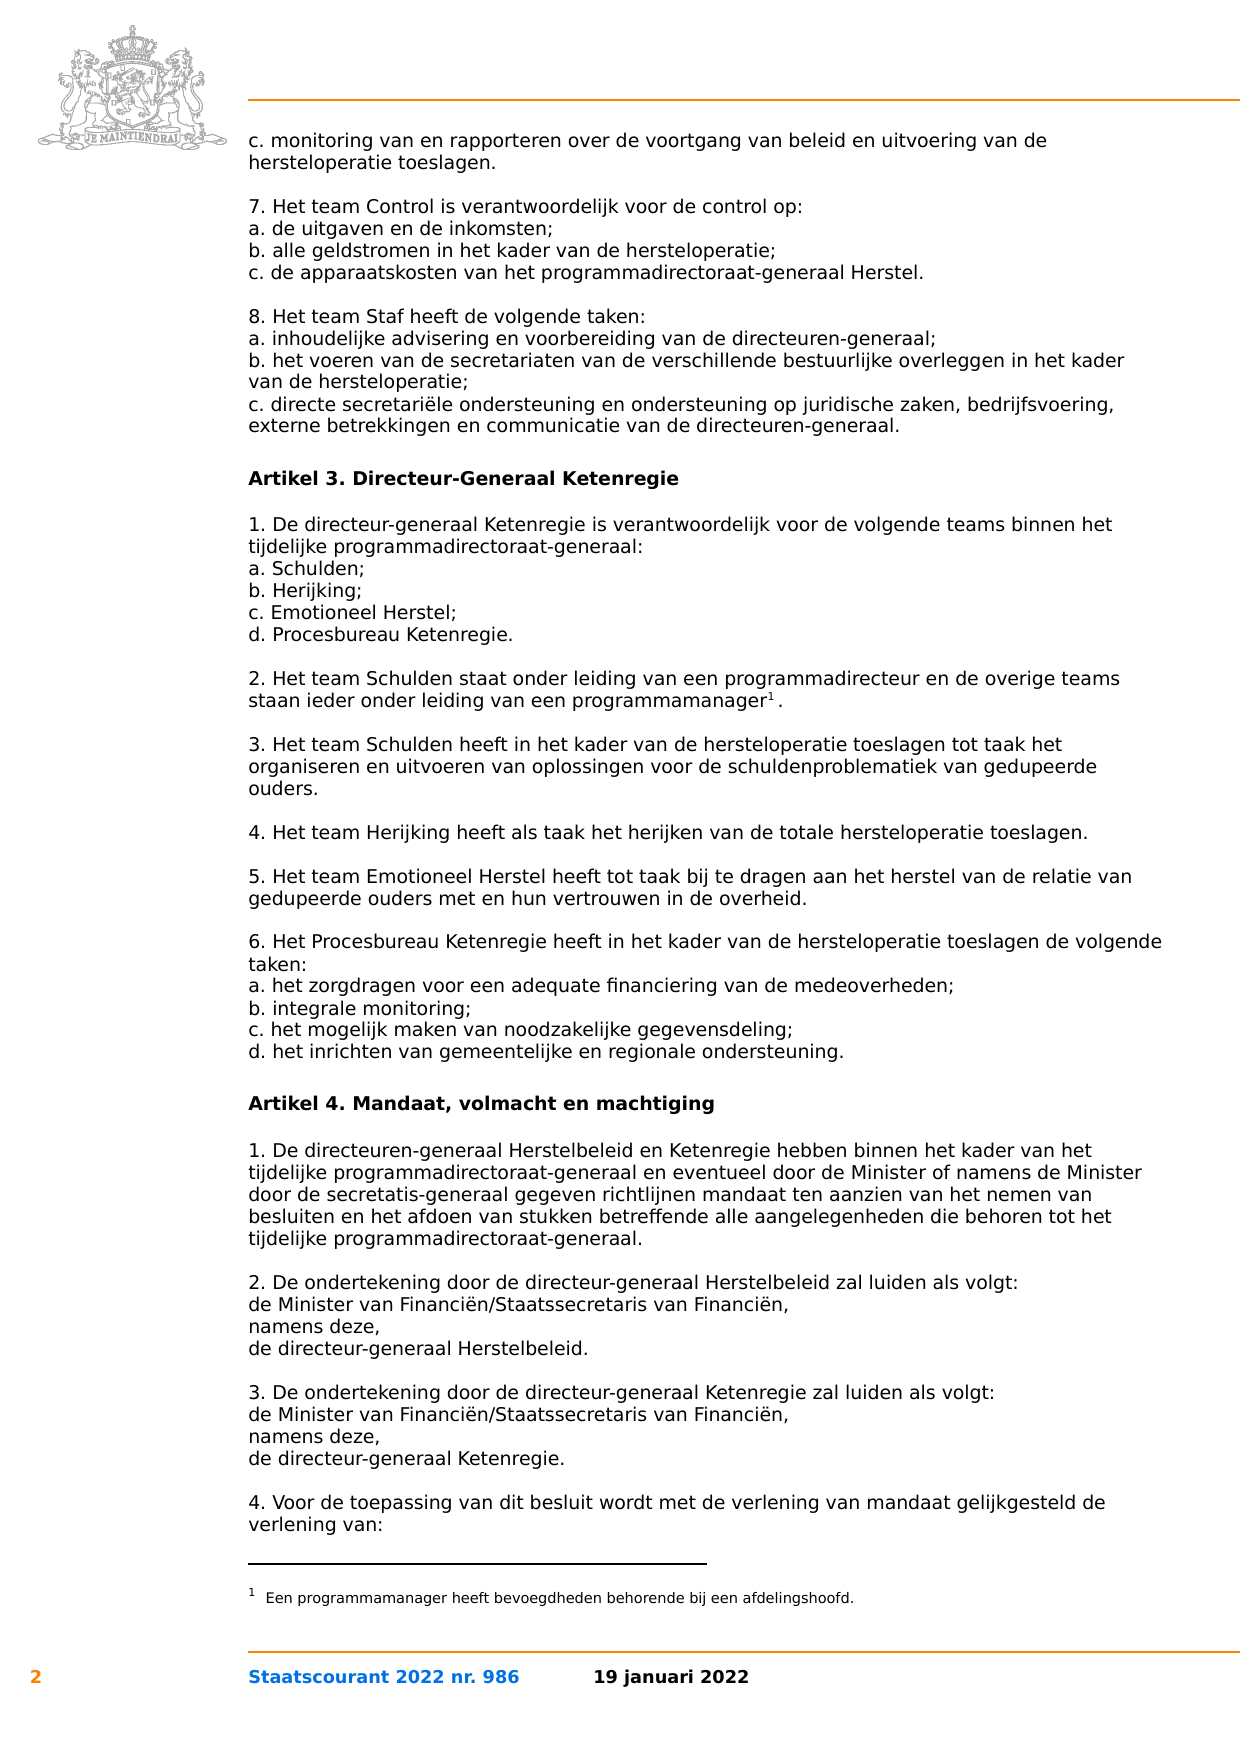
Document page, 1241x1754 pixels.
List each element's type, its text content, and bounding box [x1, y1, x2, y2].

text c. monitoring van en rapporteren over de voortgang van beleid en uitvoering van de hersteloperatie toeslagen. [248, 130, 1163, 174]
text 4. Het team Herijking heeft als taak het herijken van de totale hersteloperatie toeslagen. [248, 822, 1163, 844]
text d. Procesbureau Ketenregie. [248, 624, 1163, 646]
text a. het zorgdragen voor een adequate financiering van de medeoverheden; [248, 975, 1163, 997]
text de Minister van Financiën/Staatssecretaris van Financiën, [248, 1404, 1163, 1426]
text 1. De directeuren-generaal Herstelbeleid en Ketenregie hebben binnen het kader van het tijdelijke programmadirectoraat-generaal en eventueel door de Minister of namens de Minister door de secretatis-generaal gegeven richtlijnen mandaat ten aanzien van het nemen van besluiten en het afdoen van stukken betreffende alle aangelegenheden die behoren tot het tijdelijke programmadirectoraat-generaal. [248, 1140, 1163, 1250]
text c. de apparaatskosten van het programmadirectoraat-generaal Herstel. [248, 262, 1163, 284]
text namens deze, [248, 1316, 1163, 1338]
text c. het mogelijk maken van noodzakelijke gegevensdeling; [248, 1019, 1163, 1041]
text 6. Het Procesbureau Ketenregie heeft in het kader van de hersteloperatie toeslagen de volgende taken: [248, 931, 1163, 975]
text c. Emotioneel Herstel; [248, 602, 1163, 624]
text 1. De directeur-generaal Ketenregie is verantwoordelijk voor de volgende teams binnen het tijdelijke programmadirectoraat-generaal: [248, 514, 1163, 558]
text 3. De ondertekening door de directeur-generaal Ketenregie zal luiden als volgt: [248, 1382, 1163, 1404]
text d. het inrichten van gemeentelijke en regionale ondersteuning. [248, 1041, 1163, 1063]
text a. inhoudelijke advisering en voorbereiding van de directeuren-generaal; [248, 327, 1163, 349]
text b. Herijking; [248, 580, 1163, 602]
text de directeur-generaal Herstelbeleid. [248, 1338, 1163, 1360]
text 7. Het team Control is verantwoordelijk voor de control op: [248, 196, 1163, 218]
subtitle Artikel 4. Mandaat, volmacht en machtiging [248, 1093, 1163, 1115]
text a. Schulden; [248, 558, 1163, 580]
text 3. Het team Schulden heeft in het kader van de hersteloperatie toeslagen tot taak het organiseren en uitvoeren van oplossingen voor de schuldenproblematiek van gedupeerde ouders. [248, 734, 1163, 800]
text Een programmamanager heeft bevoegdheden behorende bij een afdelingshoofd. [248, 1586, 1163, 1608]
text namens deze, [248, 1426, 1163, 1448]
text de directeur-generaal Ketenregie. [248, 1448, 1163, 1470]
text 2. Het team Schulden staat onder leiding van een programmadirecteur en de overige teams staan ieder onder leiding van een programmamanager. [248, 668, 1163, 712]
text b. het voeren van de secretariaten van de verschillende bestuurlijke overleggen in het kader van de hersteloperatie; [248, 349, 1163, 393]
text de Minister van Financiën/Staatssecretaris van Financiën, [248, 1294, 1163, 1316]
text c. directe secretariële ondersteuning en ondersteuning op juridische zaken, bedrijfsvoering, externe betrekkingen en communicatie van de directeuren-generaal. [248, 393, 1163, 437]
text b. integrale monitoring; [248, 997, 1163, 1019]
text 2. De ondertekening door de directeur-generaal Herstelbeleid zal luiden als volgt: [248, 1272, 1163, 1294]
text 8. Het team Staf heeft de volgende taken: [248, 306, 1163, 327]
picture [38, 25, 227, 150]
text 4. Voor de toepassing van dit besluit wordt met de verlening van mandaat gelijkgesteld de verlening van: [248, 1492, 1163, 1536]
text b. alle geldstromen in het kader van de hersteloperatie; [248, 240, 1163, 262]
text 5. Het team Emotioneel Herstel heeft tot taak bij te dragen aan het herstel van de relatie van gedupeerde ouders met en hun vertrouwen in de overheid. [248, 866, 1163, 909]
subtitle Artikel 3. Directeur-Generaal Ketenregie [248, 467, 1163, 489]
text a. de uitgaven en de inkomsten; [248, 218, 1163, 240]
